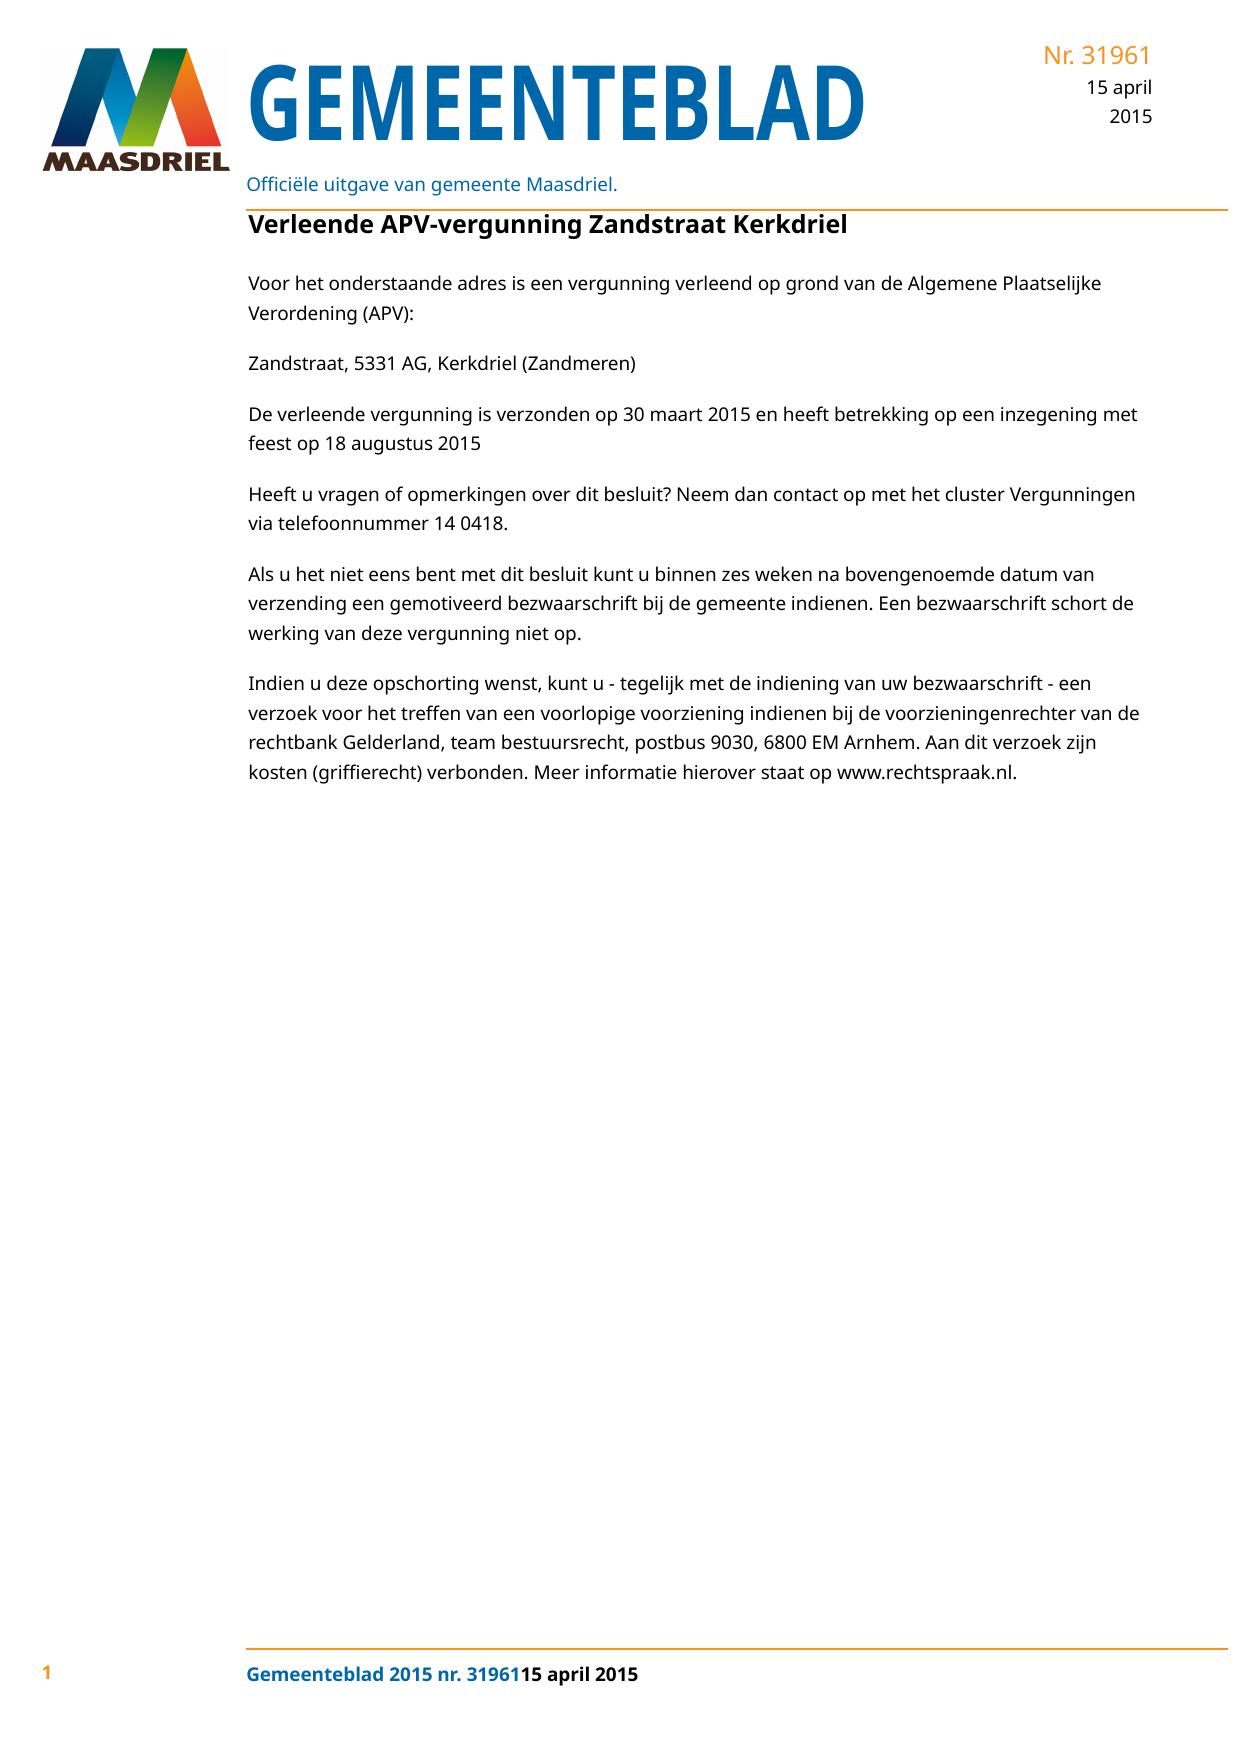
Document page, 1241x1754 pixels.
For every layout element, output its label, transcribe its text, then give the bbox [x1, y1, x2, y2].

text Als u het niet eens bent met dit besluit kunt u binnen zes weken na bovengenoemde datum van verzending een gemotiveerd bezwaarschrift bij de gemeente indienen. Een bezwaarschrift schort de werking van deze vergunning niet op. [248, 561, 1152, 646]
text Voor het onderstaande adres is een vergunning verleend op grond van de Algemene Plaatselijke Verordening (APV): [248, 270, 1152, 326]
picture [41, 47, 231, 172]
text Zandstraat, 5331 AG, Kerkdriel (Zandmeren) [248, 350, 1152, 376]
text Verleende APV-vergunning Zandstraat Kerkdriel [248, 211, 1152, 241]
text Indien u deze opschorting wenst, kunt u - tegelijk met de indiening van uw bezwaarschrift - een verzoek voor het treffen van een voorlopige voorziening indienen bij de voorzieningenrechter van de rechtbank Gelderland, team bestuursrecht, postbus 9030, 6800 EM Arnhem. Aan dit verzoek zijn kosten (griffierecht) verbonden. Meer informatie hierover staat op www.rechtspraak.nl. [248, 670, 1152, 785]
text Heeft u vragen of opmerkingen over dit besluit? Neem dan contact op met het cluster Vergunningen via telefoonnummer 14 0418. [248, 481, 1152, 536]
text De verleende vergunning is verzonden op 30 maart 2015 en heeft betrekking op een inzegening met feest op 18 augustus 2015 [248, 401, 1152, 456]
